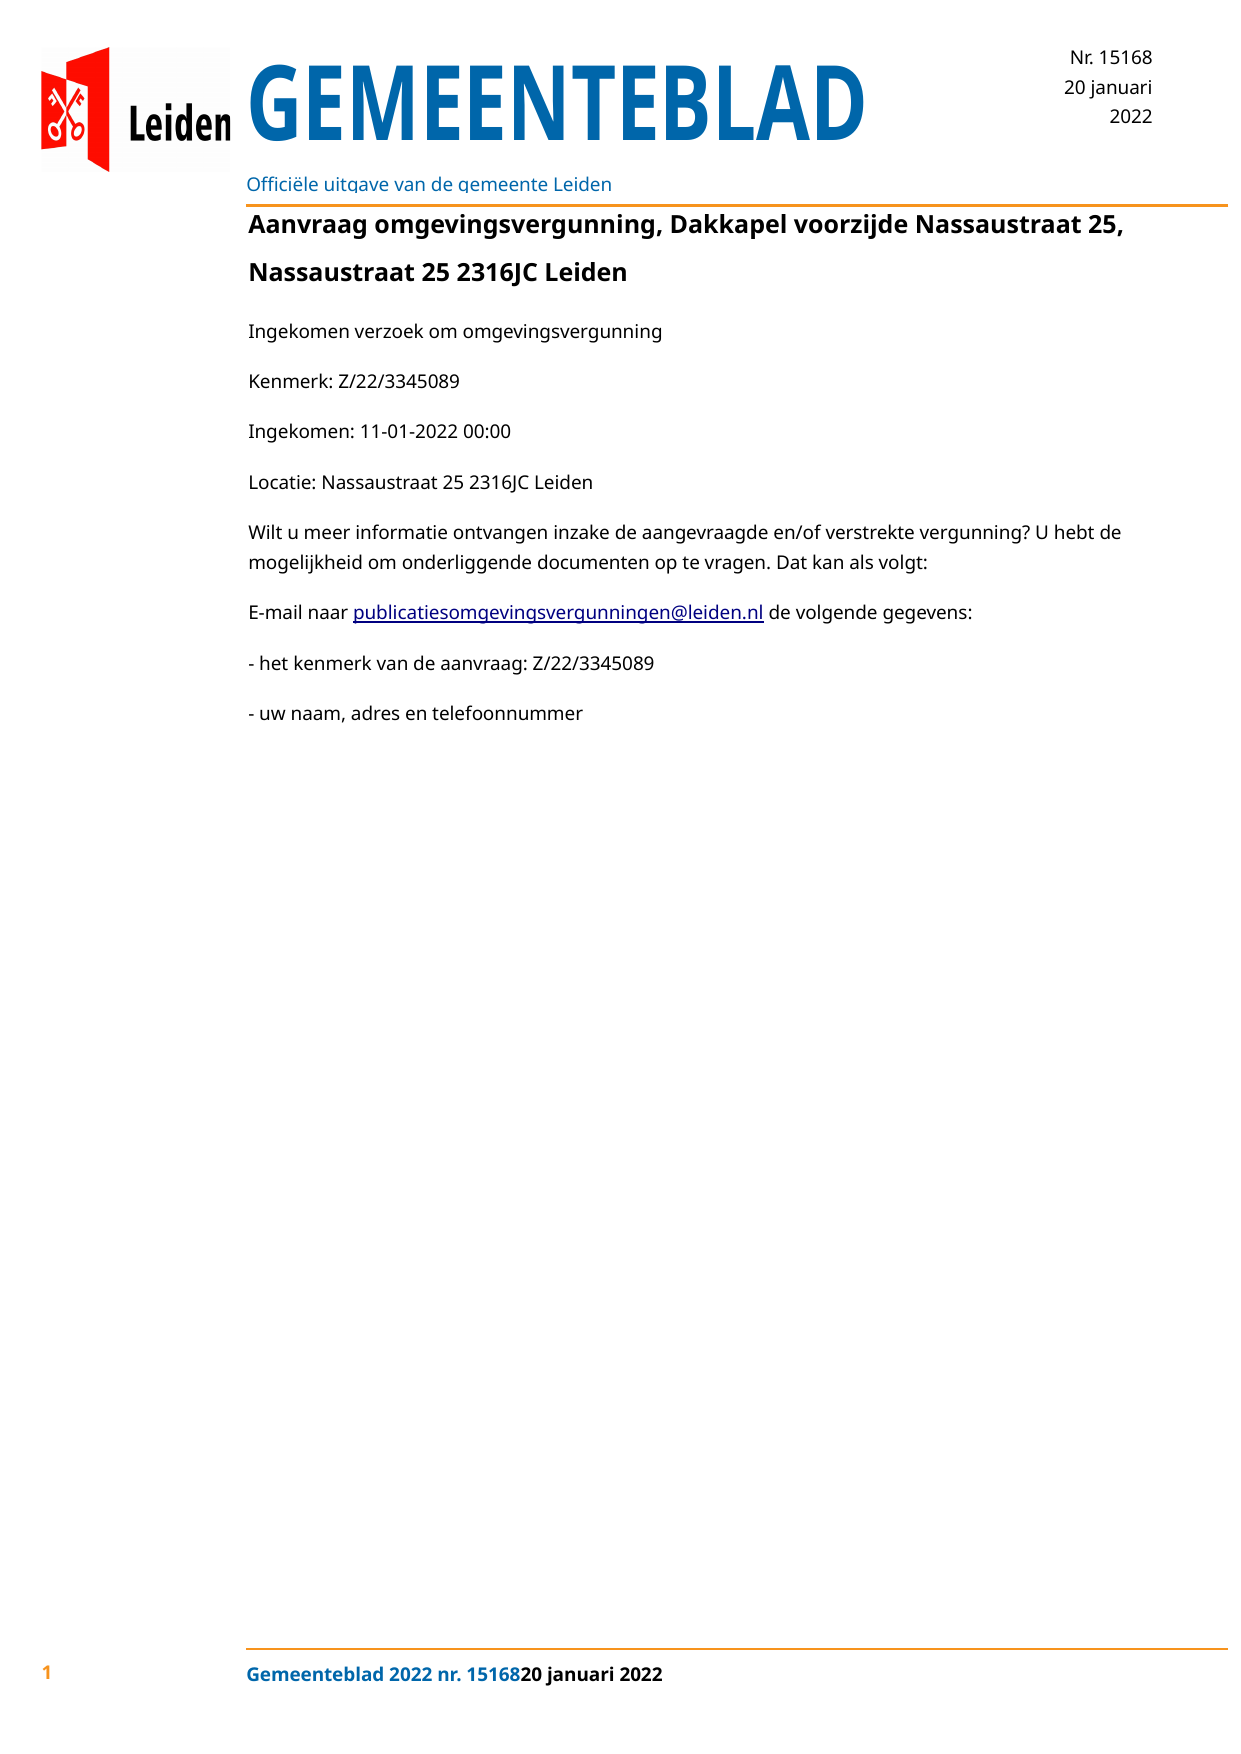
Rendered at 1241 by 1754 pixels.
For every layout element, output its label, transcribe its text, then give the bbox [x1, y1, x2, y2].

text Locatie: Nassaustraat 25 2316JC Leiden [248, 469, 1152, 495]
picture [41, 47, 231, 172]
text Ingekomen verzoek om omgevingsvergunning [248, 318, 1152, 344]
text Aanvraag omgevingsvergunning, Dakkapel voorzijde Nassaustraat 25, Nassaustraat 25 2316JC Leiden [248, 207, 1152, 288]
text - uw naam, adres en telefoonnummer [248, 700, 1152, 726]
text E-mail naar publicatiesomgevingsvergunningen@leiden.nl de volgende gegevens: [248, 599, 1152, 625]
text Wilt u meer informatie ontvangen inzake de aangevraagde en/of verstrekte vergunning? U hebt de mogelijkheid om onderliggende documenten op te vragen. Dat kan als volgt: [248, 519, 1152, 575]
text Kenmerk: Z/22/3345089 [248, 368, 1152, 394]
text Ingekomen: 11-01-2022 00:00 [248, 419, 1152, 444]
text - het kenmerk van de aanvraag: Z/22/3345089 [248, 650, 1152, 676]
